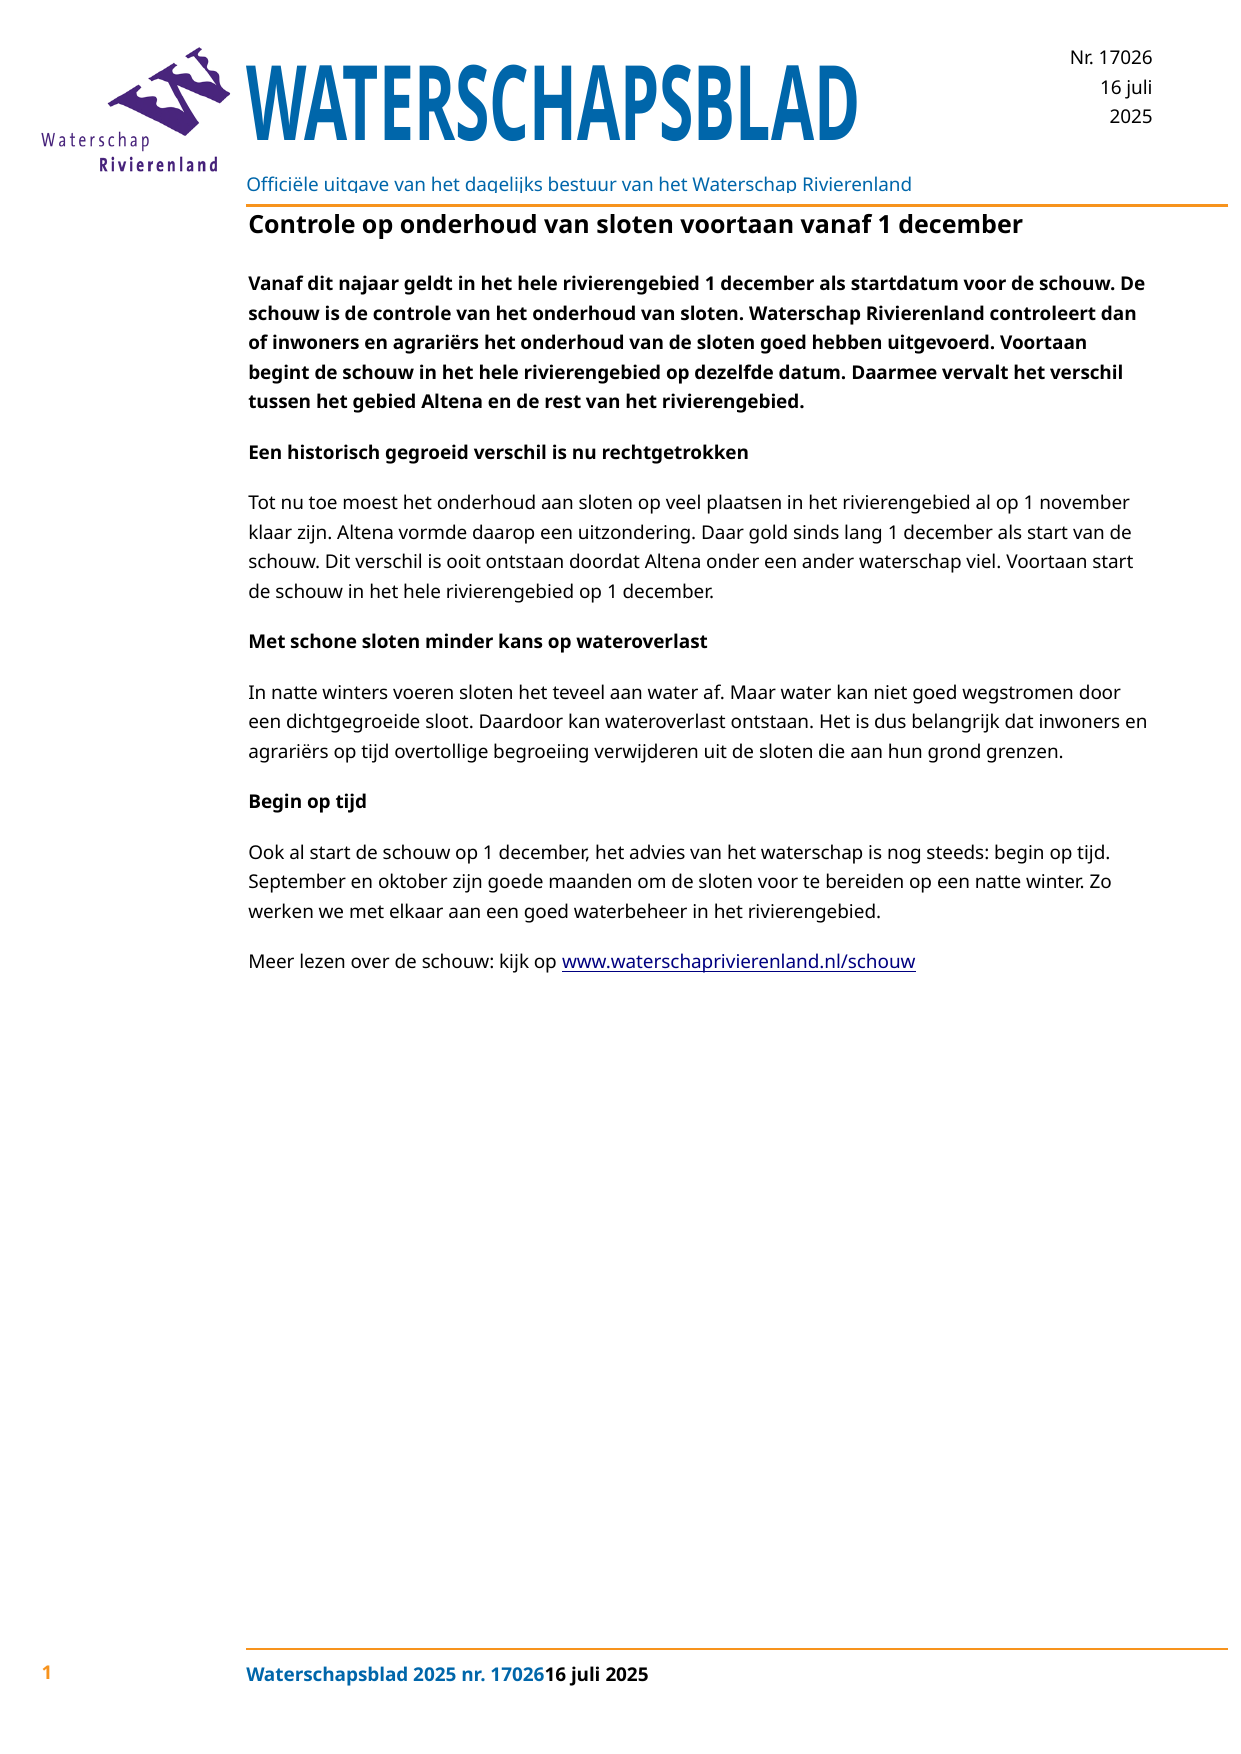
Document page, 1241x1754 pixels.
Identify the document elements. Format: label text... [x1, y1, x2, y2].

text Meer lezen over de schouw: kijk op www.waterschaprivierenland.nl/schouw [248, 949, 1152, 974]
text Tot nu toe moest het onderhoud aan sloten op veel plaatsen in het rivierengebied al op 1 november klaar zijn. Altena vormde daarop een uitzondering. Daar gold sinds lang 1 december als start van de schouw. Dit verschil is ooit ontstaan doordat Altena onder een ander waterschap viel. Voortaan start de schouw in het hele rivierengebied op 1 december. [248, 489, 1152, 604]
picture [41, 47, 231, 172]
text Begin op tijd [248, 789, 1152, 814]
text Met schone sloten minder kans op wateroverlast [248, 629, 1152, 654]
text Vanaf dit najaar geldt in het hele rivierengebied 1 december als startdatum voor de schouw. De schouw is de controle van het onderhoud van sloten. Waterschap Rivierenland controleert dan of inwoners en agrariërs het onderhoud van de sloten goed hebben uitgevoerd. Voortaan begint de schouw in het hele rivierengebied op dezelfde datum. Daarmee vervalt het verschil tussen het gebied Altena en de rest van het rivierengebied. [248, 270, 1152, 414]
text Ook al start de schouw op 1 december, het advies van het waterschap is nog steeds: begin op tijd. September en oktober zijn goede maanden om de sloten voor te bereiden op een natte winter. Zo werken we met elkaar aan een goed waterbeheer in het rivierengebied. [248, 839, 1152, 924]
text Controle op onderhoud van sloten voortaan vanaf 1 december [248, 207, 1152, 241]
text Een historisch gegroeid verschil is nu rechtgetrokken [248, 439, 1152, 465]
text In natte winters voeren sloten het teveel aan water af. Maar water kan niet goed wegstromen door een dichtgegroeide sloot. Daardoor kan wateroverlast ontstaan. Het is dus belangrijk dat inwoners en agrariërs op tijd overtollige begroeiing verwijderen uit de sloten die aan hun grond grenzen. [248, 679, 1152, 764]
